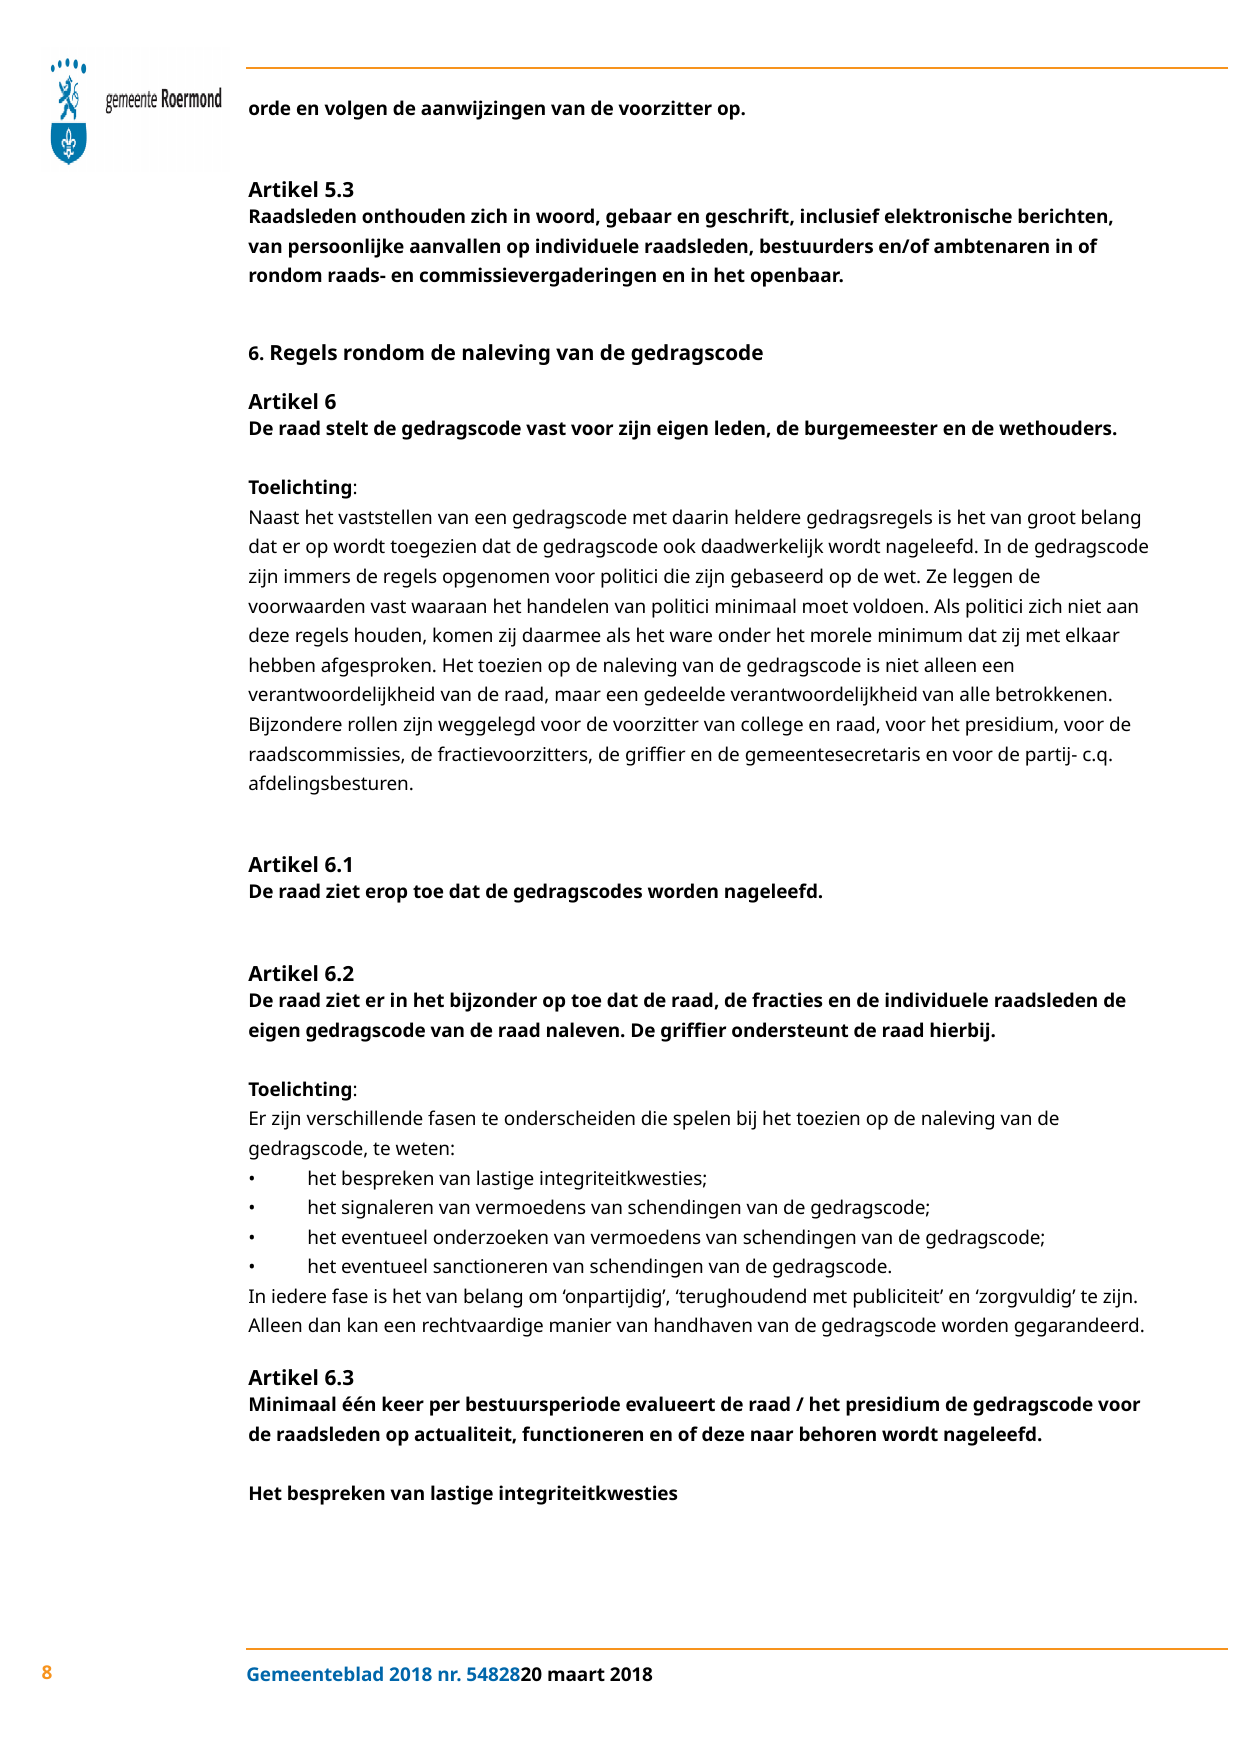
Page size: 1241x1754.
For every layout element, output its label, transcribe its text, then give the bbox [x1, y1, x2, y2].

text De raad ziet erop toe dat de gedragscodes worden nageleefd. [248, 879, 1152, 904]
text Er zijn verschillende fasen te onderscheiden die spelen bij het toezien op de naleving van de gedragscode, te weten: [248, 1106, 1152, 1161]
list het eventueel sanctioneren van schendingen van de gedragscode. [248, 1253, 1152, 1279]
text De raad ziet er in het bijzonder op toe dat de raad, de fracties en de individuele raadsleden de eigen gedragscode van de raad naleven. De griffier ondersteunt de raad hierbij. [248, 987, 1152, 1042]
list het signaleren van vermoedens van schendingen van de gedragscode; [248, 1194, 1152, 1220]
text Minimaal één keer per bestuursperiode evalueert de raad / het presidium de gedragscode voor de raadsleden op actualiteit, functioneren en of deze naar behoren wordt nageleefd. [248, 1391, 1152, 1447]
text Artikel 6 [248, 387, 1152, 415]
text In iedere fase is het van belang om ‘onpartijdig’, ‘terughoudend met publiciteit’ en ‘zorgvuldig’ te zijn. Alleen dan kan een rechtvaardige manier van handhaven van de gedragscode worden gegarandeerd. [248, 1283, 1152, 1338]
text Artikel 6.3 [248, 1363, 1152, 1391]
text Artikel 6.1 [248, 850, 1152, 879]
text Toelichting: [248, 1076, 1152, 1102]
list het eventueel onderzoeken van vermoedens van schendingen van de gedragscode; [248, 1224, 1152, 1249]
text Het bespreken van lastige integriteitkwesties [248, 1480, 1152, 1506]
text 6. Regels rondom de naleving van de gedragscode [248, 338, 1152, 366]
text Naast het vaststellen van een gedragscode met daarin heldere gedragsregels is het van groot belang dat er op wordt toegezien dat de gedragscode ook daadwerkelijk wordt nageleefd. In de gedragscode zijn immers de regels opgenomen voor politici die zijn gebaseerd op de wet. Ze leggen de voorwaarden vast waaraan het handelen van politici minimaal moet voldoen. Als politici zich niet aan deze regels houden, komen zij daarmee als het ware onder het morele minimum dat zij met elkaar hebben afgesproken. Het toezien op de naleving van de gedragscode is niet alleen een verantwoordelijkheid van de raad, maar een gedeelde verantwoordelijkheid van alle betrokkenen. Bijzondere rollen zijn weggelegd voor de voorzitter van college en raad, voor het presidium, voor de raadscommissies, de fractievoorzitters, de griffier en de gemeentesecretaris en voor de partij- c.q. afdelingsbesturen. [248, 504, 1152, 796]
text orde en volgen de aanwijzingen van de voorzitter op. [248, 95, 1152, 121]
text Raadsleden onthouden zich in woord, gebaar en geschrift, inclusief elektronische berichten, van persoonlijke aanvallen op individuele raadsleden, bestuurders en/of ambtenaren in of rondom raads- en commissievergaderingen en in het openbaar. [248, 203, 1152, 288]
text De raad stelt de gedragscode vast voor zijn eigen leden, de burgemeester en de wethouders. [248, 415, 1152, 441]
text Artikel 6.2 [248, 959, 1152, 987]
list het bespreken van lastige integriteitkwesties; [248, 1165, 1152, 1190]
picture [41, 47, 231, 172]
text Artikel 5.3 [248, 175, 1152, 203]
text Toelichting: [248, 474, 1152, 500]
